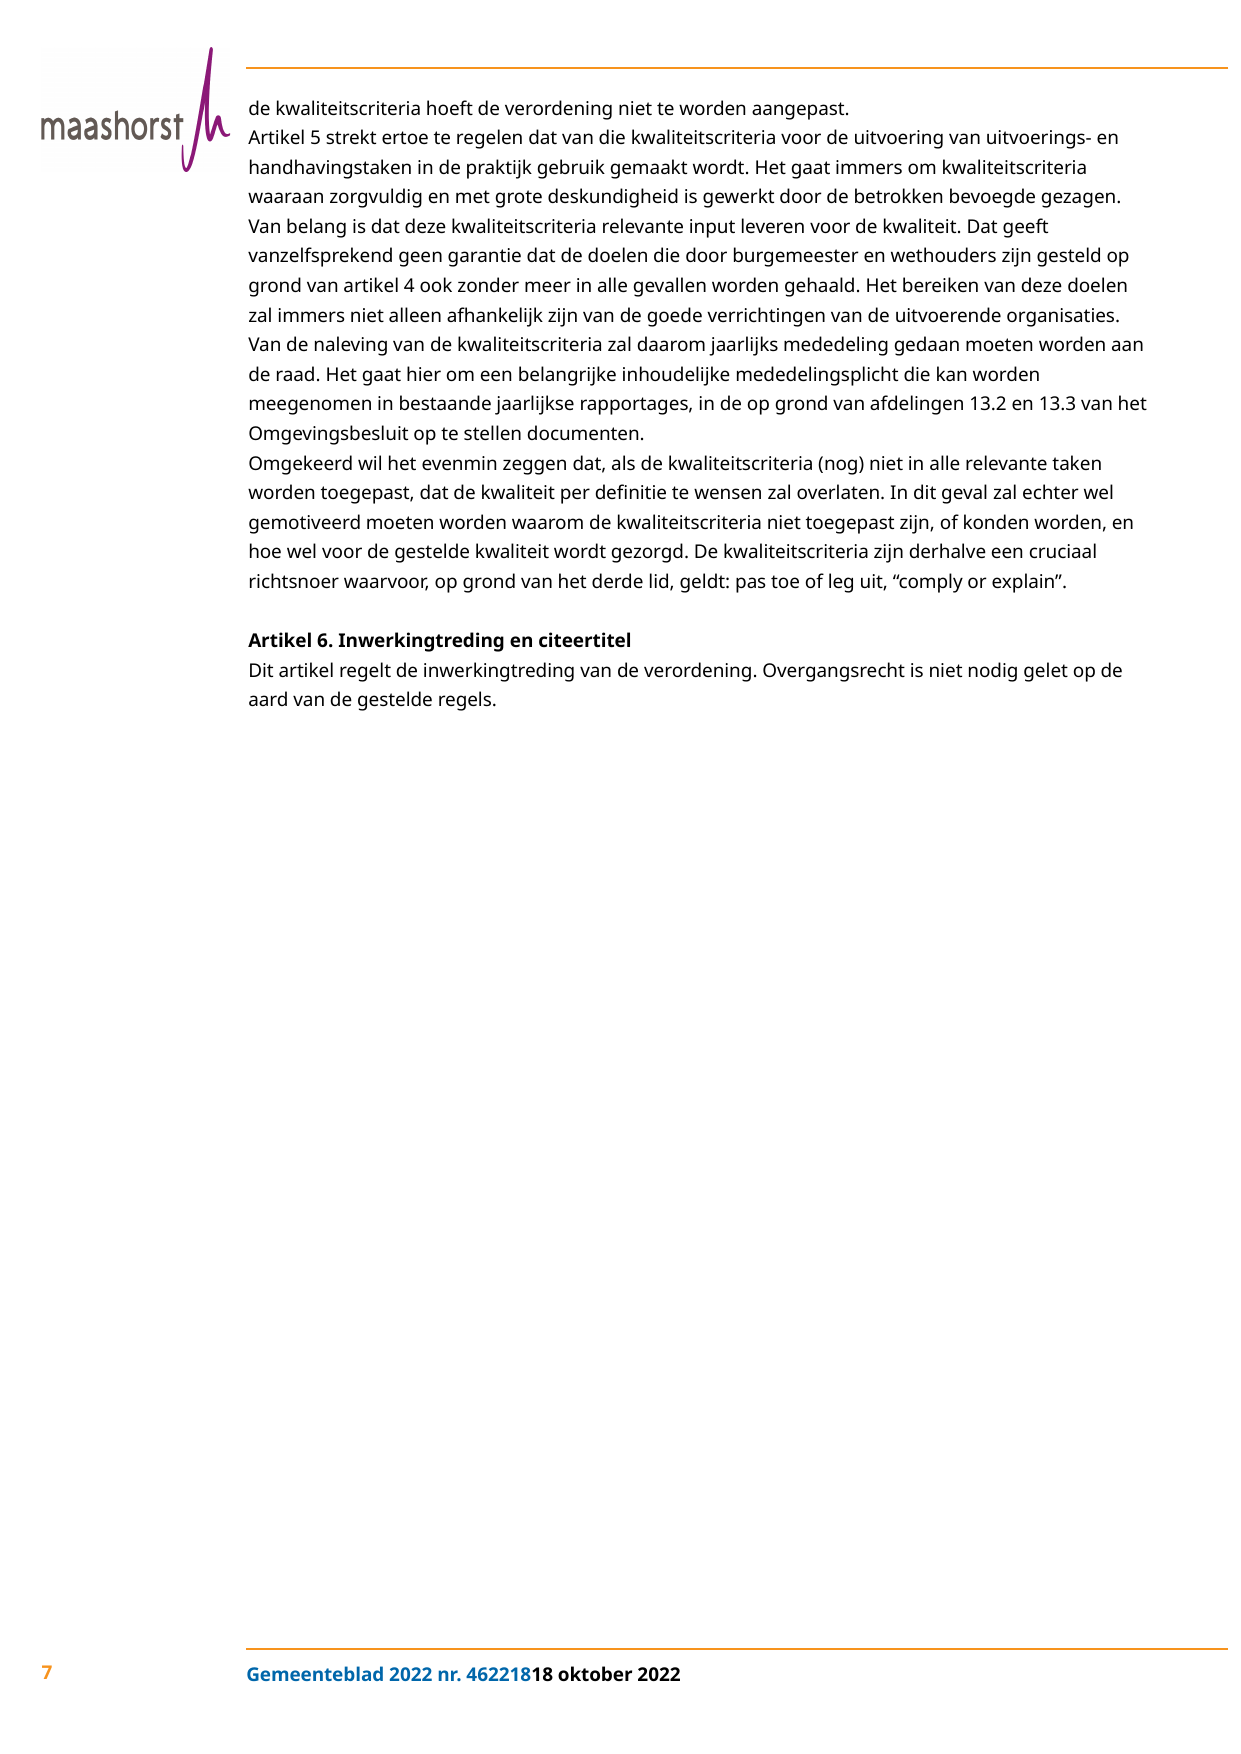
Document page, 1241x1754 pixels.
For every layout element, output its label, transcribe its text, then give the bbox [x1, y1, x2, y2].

text Omgekeerd wil het evenmin zeggen dat, als de kwaliteitscriteria (nog) niet in alle relevante taken worden toegepast, dat de kwaliteit per definitie te wensen zal overlaten. In dit geval zal echter wel gemotiveerd moeten worden waarom de kwaliteitscriteria niet toegepast zijn, of konden worden, en hoe wel voor de gestelde kwaliteit wordt gezorgd. De kwaliteitscriteria zijn derhalve een cruciaal richtsnoer waarvoor, op grond van het derde lid, geldt: pas toe of leg uit, “comply or explain”. [248, 450, 1152, 594]
text Dit artikel regelt de inwerkingtreding van de verordening. Overgangsrecht is niet nodig gelet op de aard van de gestelde regels. [248, 657, 1152, 712]
text Artikel 5 strekt ertoe te regelen dat van die kwaliteitscriteria voor de uitvoering van uitvoerings- en handhavingstaken in de praktijk gebruik gemaakt wordt. Het gaat immers om kwaliteitscriteria waaraan zorgvuldig en met grote deskundigheid is gewerkt door de betrokken bevoegde gezagen. Van belang is dat deze kwaliteitscriteria relevante input leveren voor de kwaliteit. Dat geeft vanzelfsprekend geen garantie dat de doelen die door burgemeester en wethouders zijn gesteld op grond van artikel 4 ook zonder meer in alle gevallen worden gehaald. Het bereiken van deze doelen zal immers niet alleen afhankelijk zijn van de goede verrichtingen van de uitvoerende organisaties. Van de naleving van de kwaliteitscriteria zal daarom jaarlijks mededeling gedaan moeten worden aan de raad. Het gaat hier om een belangrijke inhoudelijke mededelingsplicht die kan worden meegenomen in bestaande jaarlijkse rapportages, in de op grond van afdelingen 13.2 en 13.3 van het Omgevingsbesluit op te stellen documenten. [248, 124, 1152, 446]
picture [41, 47, 231, 172]
text de kwaliteitscriteria hoeft de verordening niet te worden aangepast. [248, 95, 1152, 121]
text Artikel 6. Inwerkingtreding en citeertitel [248, 627, 1152, 653]
